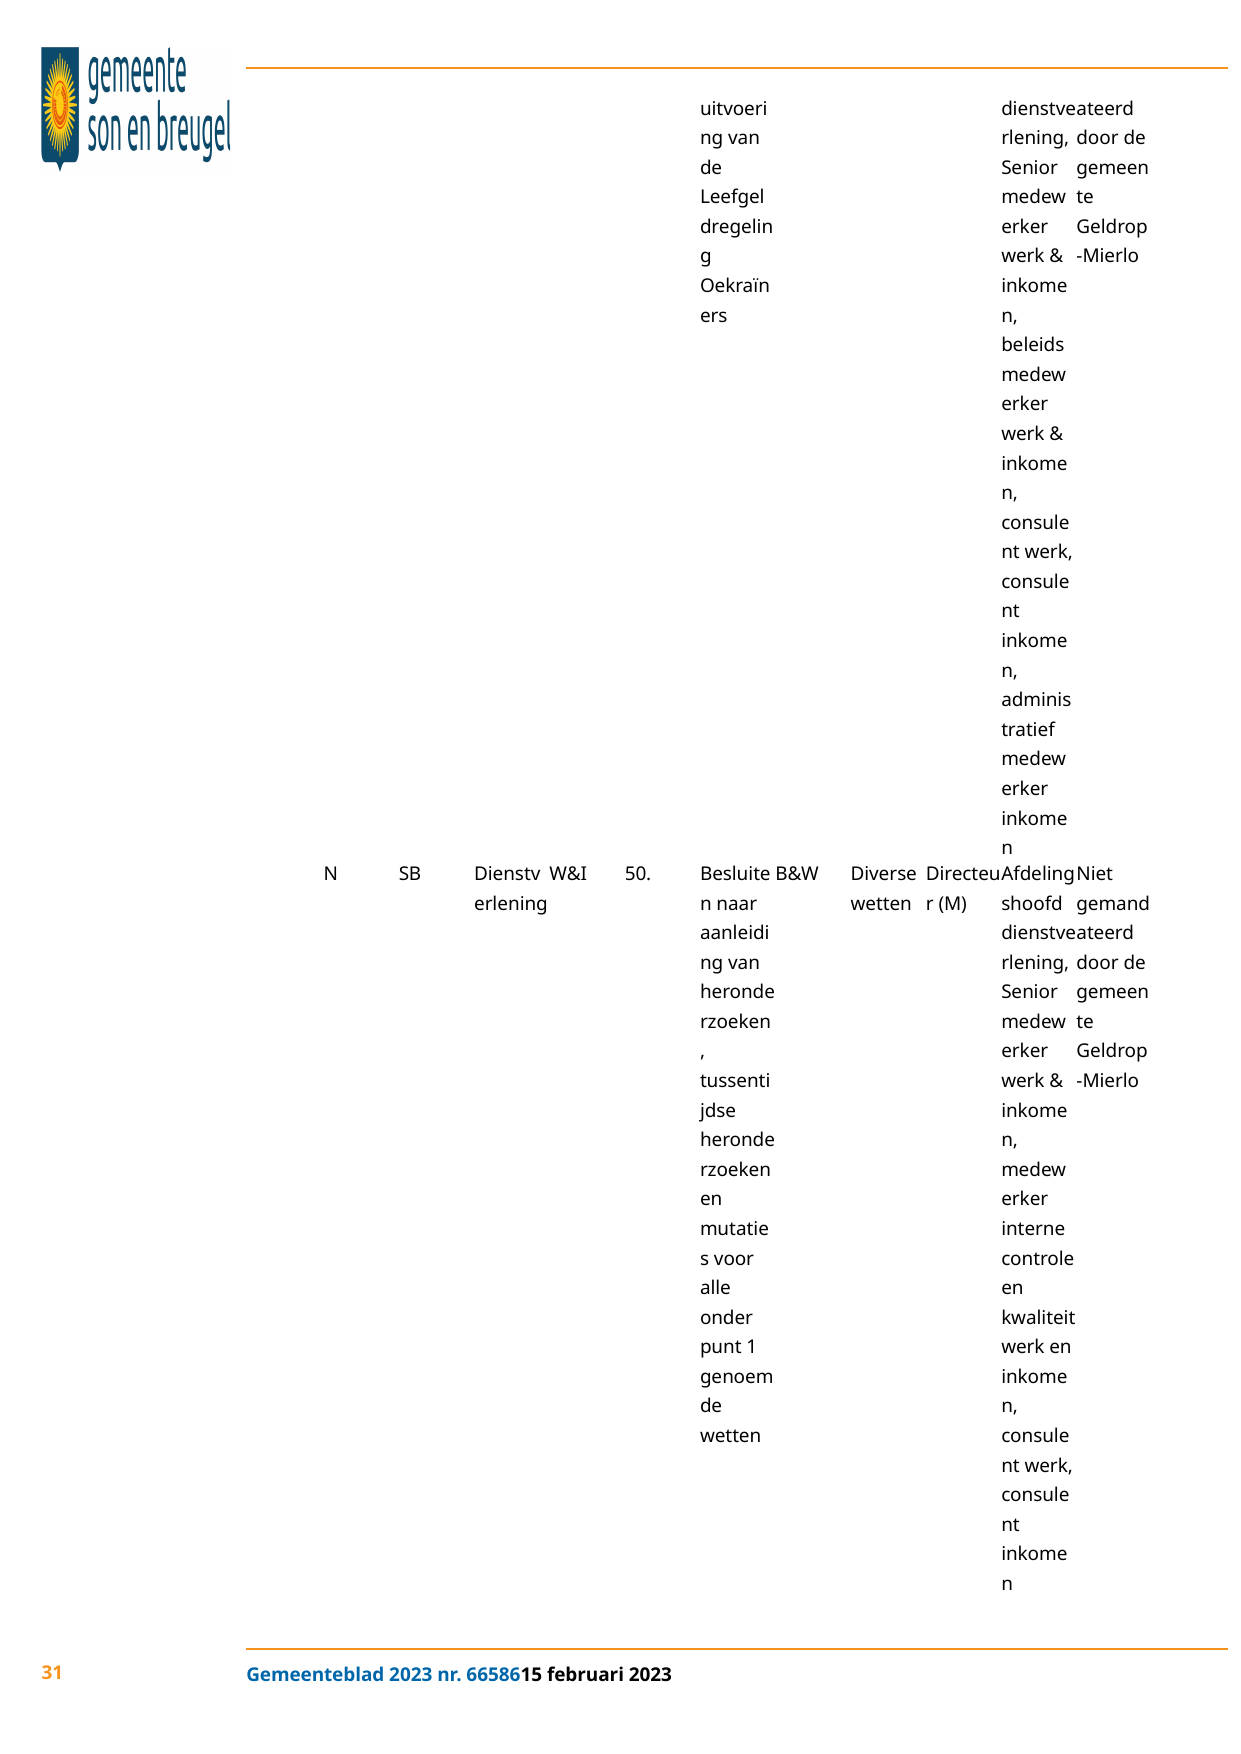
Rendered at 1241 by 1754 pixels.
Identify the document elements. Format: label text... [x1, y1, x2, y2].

table_cell [926, 95, 1001, 860]
table_cell B&W [775, 860, 850, 1596]
table_cell Directeur (M) [926, 860, 1001, 1596]
table_cell [625, 95, 700, 860]
table_cell Diverse wetten [850, 860, 926, 1596]
table_cell Niet gemandateerd door de gemeente Geldrop-Mierlo [1076, 860, 1152, 1596]
table_cell [248, 95, 323, 860]
table_cell Besluiten naar aanleiding van heronderzoeken, tussentijdse heronderzoeken en mutaties voor alle onder punt 1 genoemde wetten [700, 860, 775, 1596]
table_cell ateerd door de gemeente Geldrop-Mierlo [1076, 95, 1152, 860]
table_cell Dienstverlening [474, 860, 549, 1596]
table_cell [850, 95, 926, 860]
table_cell [549, 95, 624, 860]
table_cell [775, 95, 850, 860]
picture [41, 47, 231, 172]
table_cell [399, 95, 474, 860]
table_cell N [323, 860, 398, 1596]
table_cell [248, 860, 323, 1596]
table_cell dienstverlening, Senior medewerker werk & inkomen, beleidsmedewerker werk & inkomen, consulent werk, consulent inkomen, administratief medewerker inkomen [1001, 95, 1076, 860]
table_cell SB [399, 860, 474, 1596]
table_cell [323, 95, 398, 860]
table_cell [474, 95, 549, 860]
table_cell Afdelingshoofd dienstverlening, Senior medewerker werk & inkomen, medewerker interne controle en kwaliteit werk en inkomen, consulent werk, consulent inkomen [1001, 860, 1076, 1596]
table_cell uitvoering van de Leefgeldregeling Oekraïners [700, 95, 775, 860]
table_cell W&I [549, 860, 624, 1596]
table_cell [625, 860, 700, 1596]
